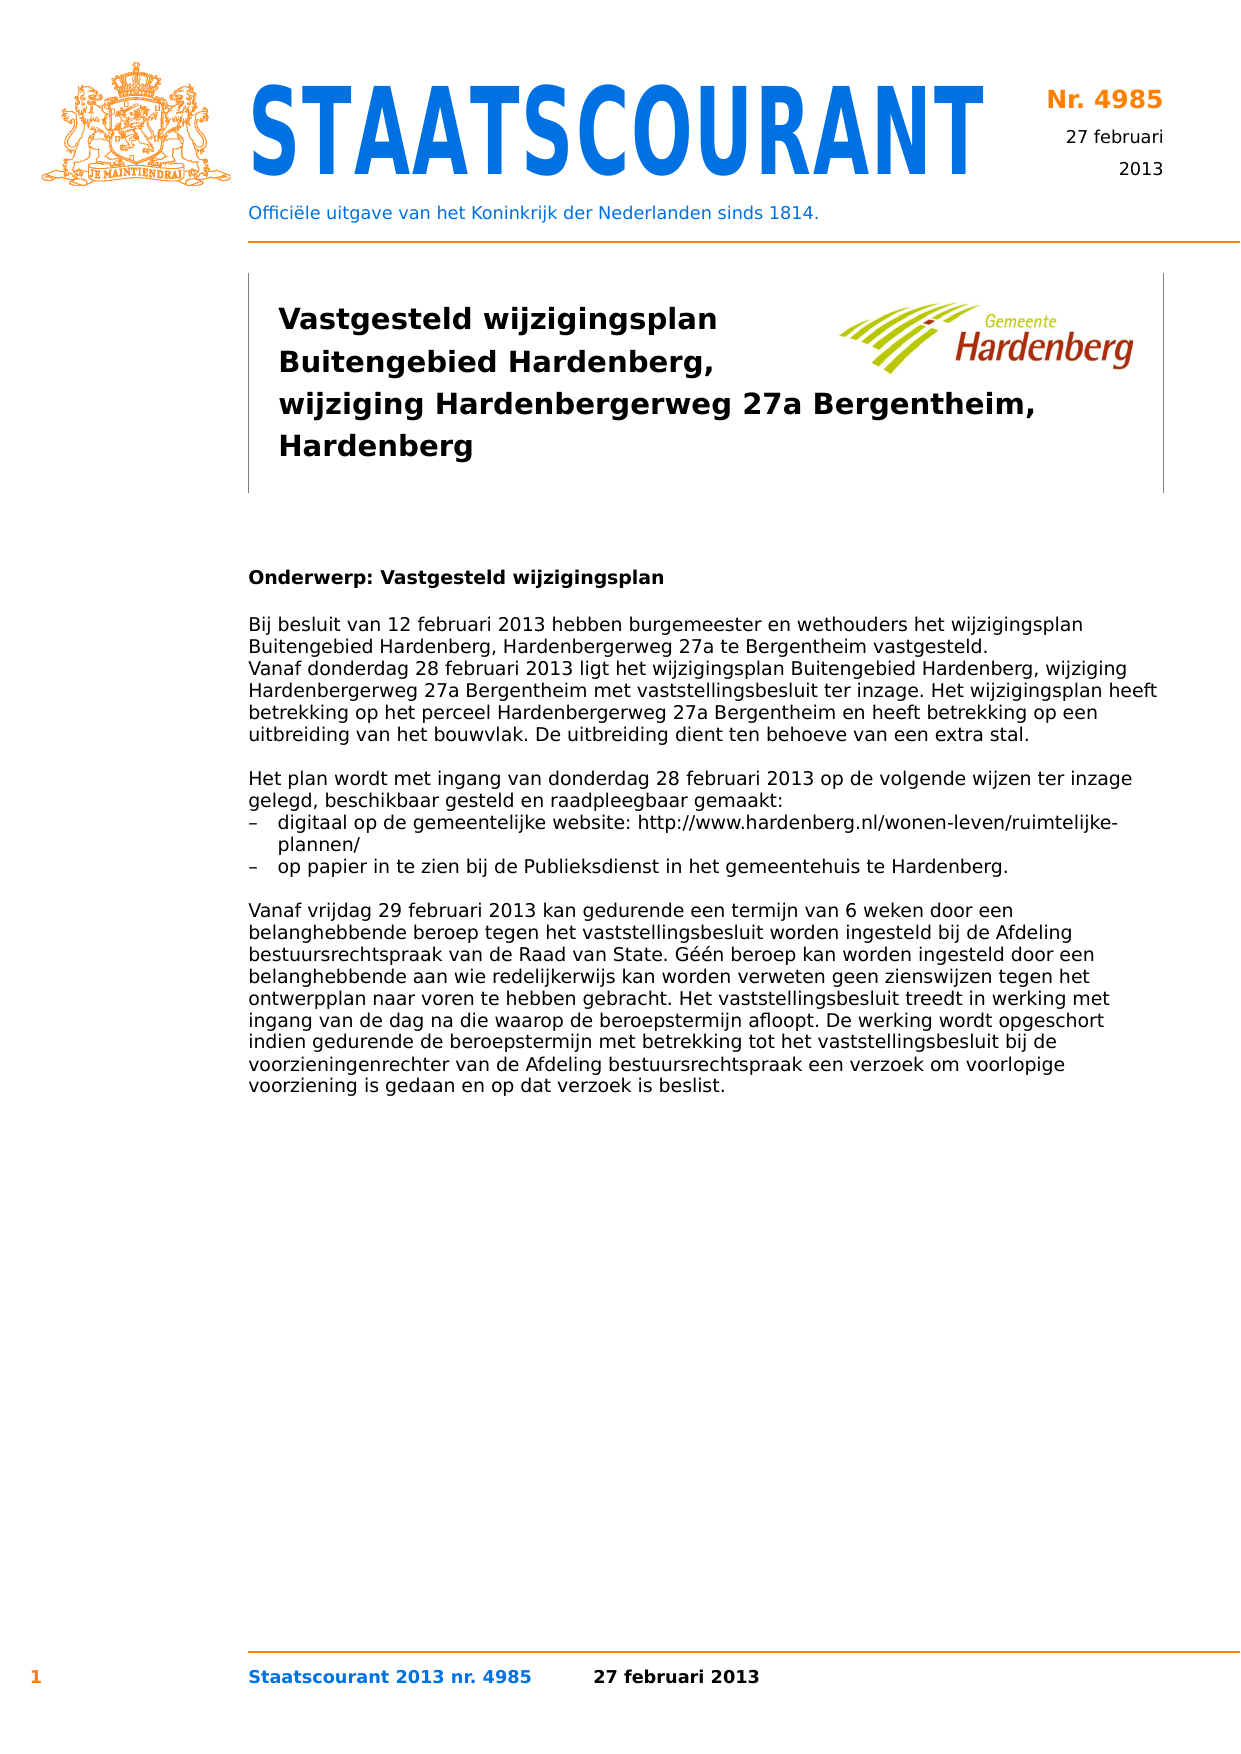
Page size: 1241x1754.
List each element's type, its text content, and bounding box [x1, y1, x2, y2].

text Vanaf donderdag 28 februari 2013 ligt het wijzigingsplan Buitengebied Hardenberg, wijziging Hardenbergerweg 27a Bergentheim met vaststellingsbesluit ter inzage. Het wijzigingsplan heeft betrekking op het perceel Hardenbergerweg 27a Bergentheim en heeft betrekking op een uitbreiding van het bouwvlak. De uitbreiding dient ten behoeve van een extra stal. [248, 658, 1163, 746]
table_header [25, 62, 248, 241]
subtitle Vastgesteld wijzigingsplan Buitengebied Hardenberg, wijziging Hardenbergerweg 27a Bergentheim, Hardenberg [249, 273, 1163, 493]
text Bij besluit van 12 februari 2013 hebben burgemeester en wethouders het wijzigingsplan Buitengebied Hardenberg, Hardenbergerweg 27a te Bergentheim vastgesteld. [248, 614, 1163, 658]
subtitle Onderwerp: Vastgesteld wijzigingsplan [248, 567, 1163, 589]
picture [838, 302, 1134, 374]
text Het plan wordt met ingang van donderdag 28 februari 2013 op de volgende wijzen ter inzage gelegd, beschikbaar gesteld en raadpleegbaar gemaakt: [248, 768, 1163, 812]
text Vanaf vrijdag 29 februari 2013 kan gedurende een termijn van 6 weken door een belanghebbende beroep tegen het vaststellingsbesluit worden ingesteld bij de Afdeling bestuursrechtspraak van de Raad van State. Géén beroep kan worden ingesteld door een belanghebbende aan wie redelijkerwijs kan worden verweten geen zienswijzen tegen het ontwerpplan naar voren te hebben gebracht. Het vaststellingsbesluit treedt in werking met ingang van de dag na die waarop de beroepstermijn afloopt. De werking wordt opgeschort indien gedurende de beroepstermijn met betrekking tot het vaststellingsbesluit bij de voorzieningenrechter van de Afdeling bestuursrechtspraak een verzoek om voorlopige voorziening is gedaan en op dat verzoek is beslist. [248, 899, 1163, 1097]
table_cell 2013 [998, 153, 1240, 203]
table_cell 27 februari [998, 121, 1240, 153]
table_cell Officiële uitgave van het Koninkrijk der Nederlanden sinds 1814. [248, 203, 1240, 241]
picture [41, 62, 231, 186]
table_header STAATSCOURANT [248, 62, 998, 203]
table_header Nr. 4985 [998, 62, 1240, 121]
text – op papier in te zien bij de Publieksdienst in het gemeentehuis te Hardenberg. [248, 856, 1163, 878]
text – digitaal op de gemeentelijke website: http://www.hardenberg.nl/wonen-leven/ruimtelijke-plannen/ [248, 812, 1163, 856]
